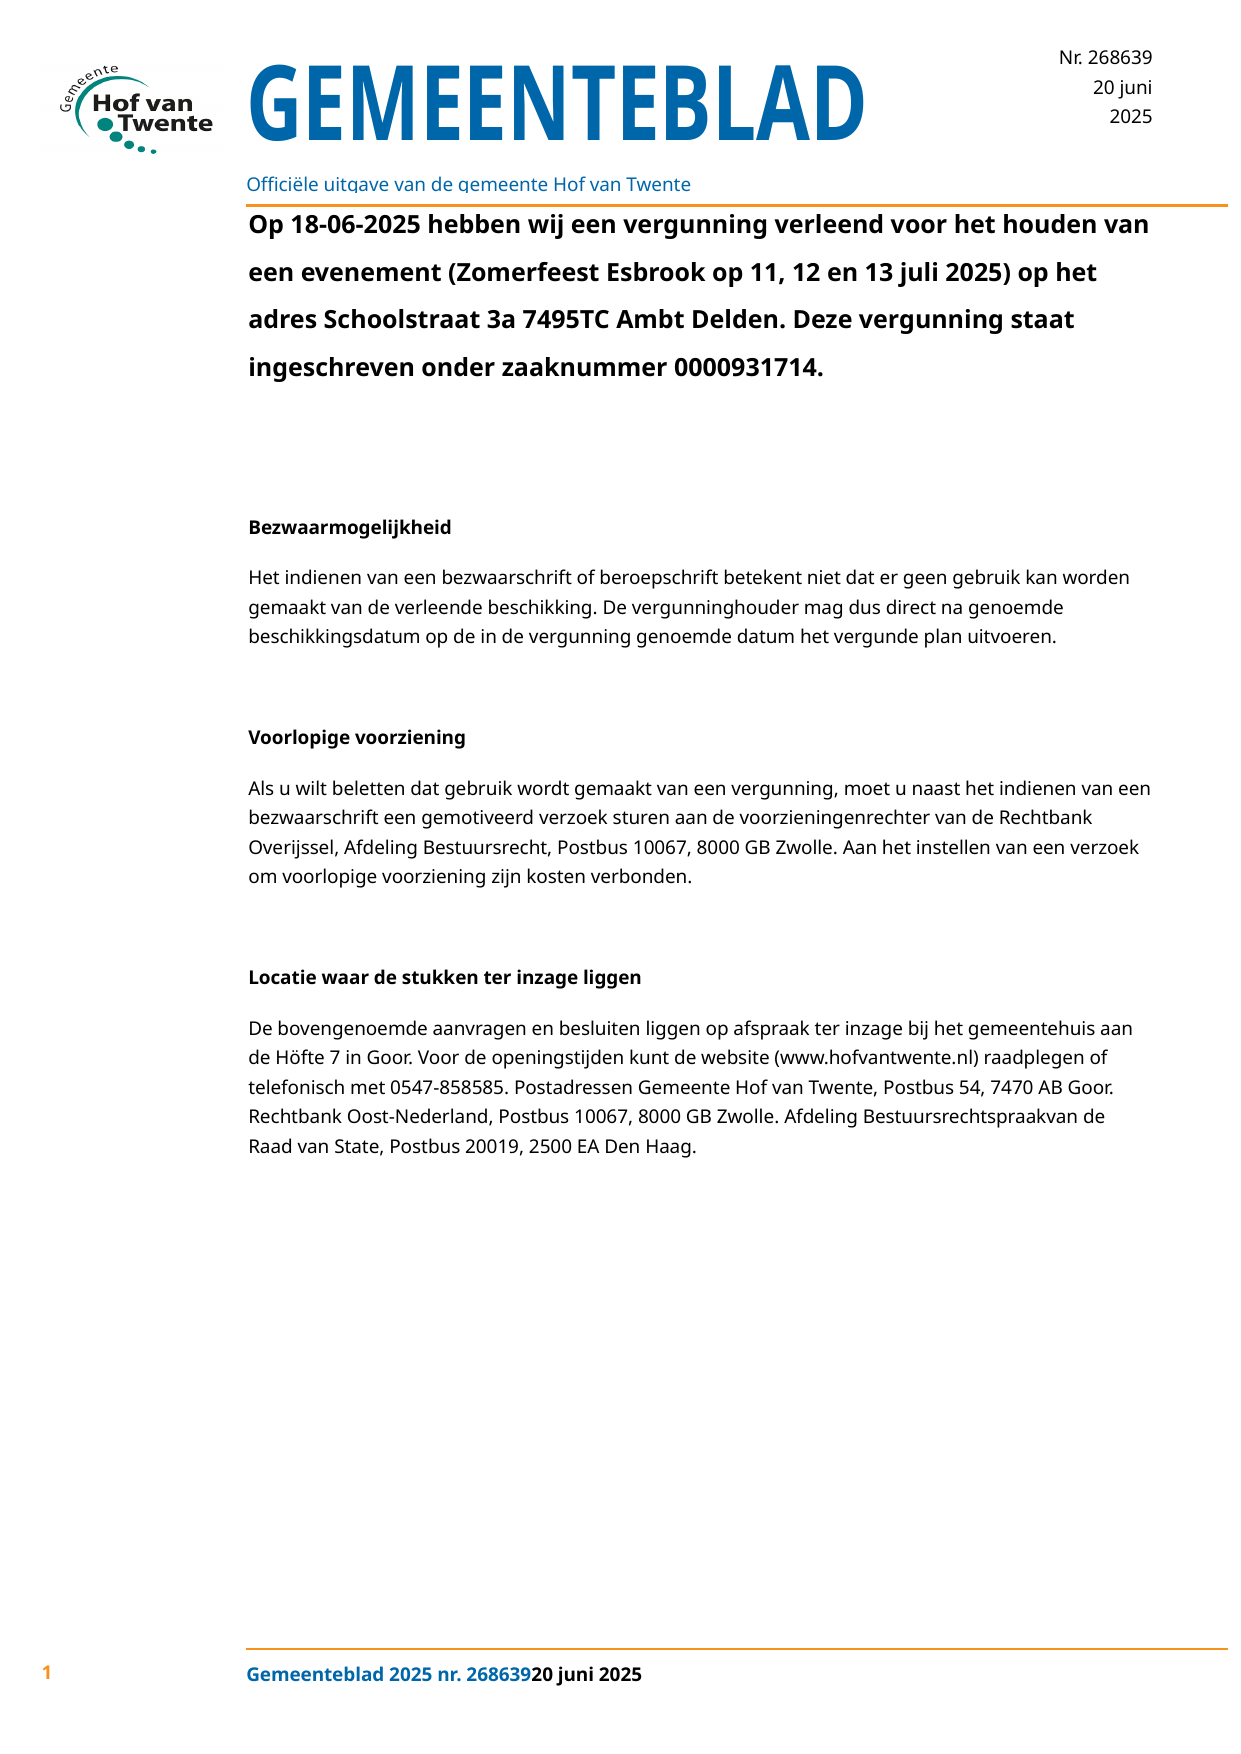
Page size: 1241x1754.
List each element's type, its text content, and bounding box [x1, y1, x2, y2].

text Bezwaarmogelijkheid [248, 514, 1152, 540]
text Locatie waar de stukken ter inzage liggen [248, 964, 1152, 990]
text Op 18-06-2025 hebben wij een vergunning verleend voor het houden van een evenement (Zomerfeest Esbrook op 11, 12 en 13 juli 2025) op het adres Schoolstraat 3a 7495TC Ambt Delden. Deze vergunning staat ingeschreven onder zaaknummer 0000931714. [248, 207, 1152, 384]
text De bovengenoemde aanvragen en besluiten liggen op afspraak ter inzage bij het gemeentehuis aan de Höfte 7 in Goor. Voor de openingstijden kunt de website (www.hofvantwente.nl) raadplegen of telefonisch met 0547-858585. Postadressen Gemeente Hof van Twente, Postbus 54, 7470 AB Goor. Rechtbank Oost-Nederland, Postbus 10067, 8000 GB Zwolle. Afdeling Bestuursrechtspraakvan de Raad van State, Postbus 20019, 2500 EA Den Haag. [248, 1015, 1152, 1159]
text Als u wilt beletten dat gebruik wordt gemaakt van een vergunning, moet u naast het indienen van een bezwaarschrift een gemotiveerd verzoek sturen aan de voorzieningenrechter van de Rechtbank Overijssel, Afdeling Bestuursrecht, Postbus 10067, 8000 GB Zwolle. Aan het instellen van een verzoek om voorlopige voorziening zijn kosten verbonden. [248, 775, 1152, 889]
picture [41, 47, 231, 172]
text Voorlopige voorziening [248, 724, 1152, 750]
text Het indienen van een bezwaarschrift of beroepschrift betekent niet dat er geen gebruik kan worden gemaakt van de verleende beschikking. De vergunninghouder mag dus direct na genoemde beschikkingsdatum op de in de vergunning genoemde datum het vergunde plan uitvoeren. [248, 564, 1152, 649]
